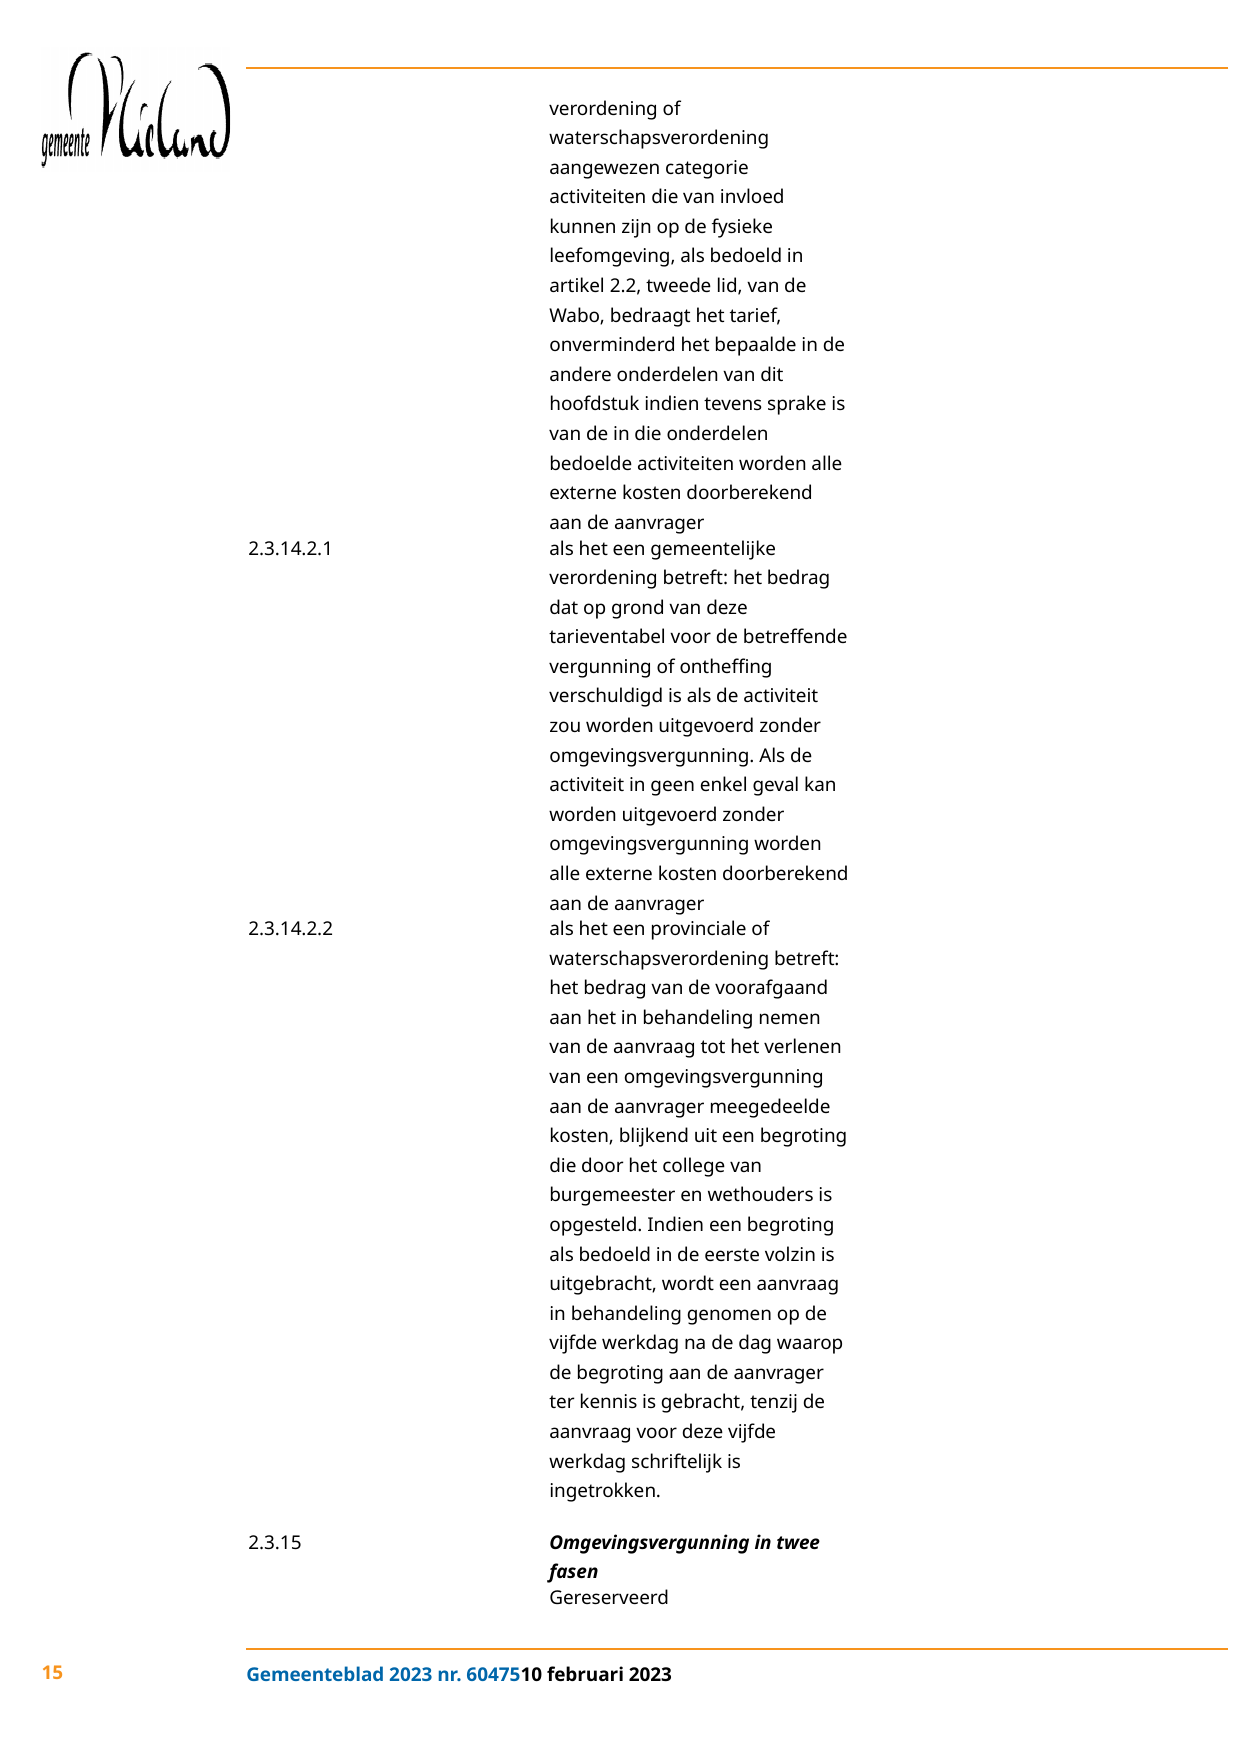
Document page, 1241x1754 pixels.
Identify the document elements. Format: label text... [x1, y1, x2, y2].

table_cell [850, 915, 1152, 1503]
table_cell 2.3.15 [248, 1529, 549, 1584]
table_cell [850, 1503, 1152, 1529]
picture [41, 47, 231, 172]
table_cell als het een provinciale of waterschapsverordening betreft: het bedrag van de voorafgaand aan het in behandeling nemen van de aanvraag tot het verlenen van een omgevingsvergunning aan de aanvrager meegedeelde kosten, blijkend uit een begroting die door het college van burgemeester en wethouders is opgesteld. Indien een begroting als bedoeld in de eerste volzin is uitgebracht, wordt een aanvraag in behandeling genomen op de vijfde werkdag na de dag waarop de begroting aan de aanvrager ter kennis is gebracht, tenzij de aanvraag voor deze vijfde werkdag schriftelijk is ingetrokken. [549, 915, 850, 1503]
table_cell [248, 95, 549, 535]
table_cell [850, 1529, 1152, 1584]
table_cell 2.3.14.2.2 [248, 915, 549, 1503]
table_cell Omgevingsvergunning in twee fasen [549, 1529, 850, 1584]
table_cell [248, 1503, 549, 1529]
table_cell [549, 1503, 850, 1529]
table_cell als het een gemeentelijke verordening betreft: het bedrag dat op grond van deze tarieventabel voor de betreffende vergunning of ontheffing verschuldigd is als de activiteit zou worden uitgevoerd zonder omgevingsvergunning. Als de activiteit in geen enkel geval kan worden uitgevoerd zonder omgevingsvergunning worden alle externe kosten doorberekend aan de aanvrager [549, 535, 850, 915]
table_cell 2.3.14.2.1 [248, 535, 549, 915]
table_cell [850, 95, 1152, 915]
table_cell verordening of waterschapsverordening aangewezen categorie activiteiten die van invloed kunnen zijn op de fysieke leefomgeving, als bedoeld in artikel 2.2, tweede lid, van de Wabo, bedraagt het tarief, onverminderd het bepaalde in de andere onderdelen van dit hoofdstuk indien tevens sprake is van de in die onderdelen bedoelde activiteiten worden alle externe kosten doorberekend aan de aanvrager [549, 95, 850, 535]
table_cell Gereserveerd [549, 1584, 850, 1610]
table_cell [248, 1584, 549, 1610]
table_cell [850, 1584, 1152, 1610]
